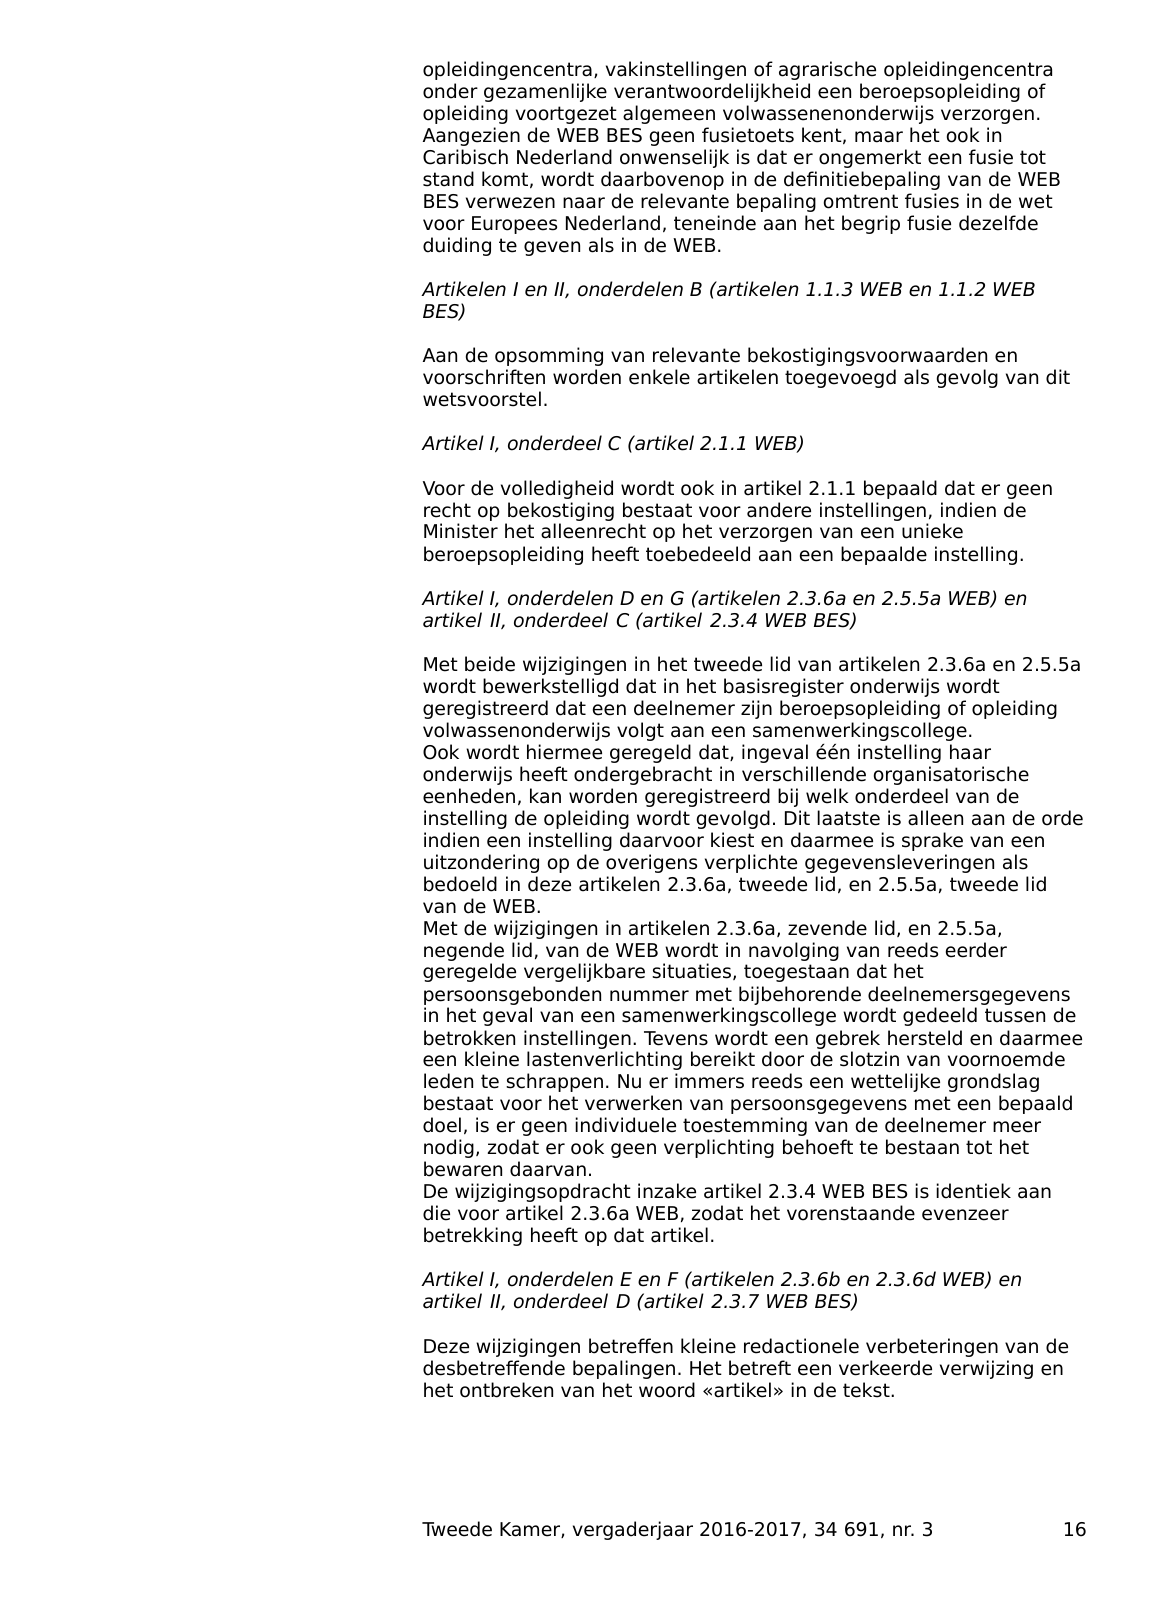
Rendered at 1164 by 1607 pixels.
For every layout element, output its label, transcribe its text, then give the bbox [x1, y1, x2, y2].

text Deze wijzigingen betreffen kleine redactionele verbeteringen van de desbetreffende bepalingen. Het betreft een verkeerde verwijzing en het ontbreken van het woord «artikel» in de tekst. [422, 1336, 1087, 1401]
text Ook wordt hiermee geregeld dat, ingeval één instelling haar onderwijs heeft ondergebracht in verschillende organisatorische eenheden, kan worden geregistreerd bij welk onderdeel van de instelling de opleiding wordt gevolgd. Dit laatste is alleen aan de orde indien een instelling daarvoor kiest en daarmee is sprake van een uitzondering op de overigens verplichte gegevensleveringen als bedoeld in deze artikelen 2.3.6a, tweede lid, en 2.5.5a, tweede lid van de WEB. [422, 742, 1087, 917]
text Aan de opsomming van relevante bekostigingsvoorwaarden en voorschriften worden enkele artikelen toegevoegd als gevolg van dit wetsvoorstel. [422, 345, 1087, 411]
text Met de wijzigingen in artikelen 2.3.6a, zevende lid, en 2.5.5a, negende lid, van de WEB wordt in navolging van reeds eerder geregelde vergelijkbare situaties, toegestaan dat het persoonsgebonden nummer met bijbehorende deelnemersgegevens in het geval van een samenwerkingscollege wordt gedeeld tussen de betrokken instellingen. Tevens wordt een gebrek hersteld en daarmee een kleine lastenverlichting bereikt door de slotzin van voornoemde leden te schrappen. Nu er immers reeds een wettelijke grondslag bestaat voor het verwerken van persoonsgegevens met een bepaald doel, is er geen individuele toestemming van de deelnemer meer nodig, zodat er ook geen verplichting behoeft te bestaan tot het bewaren daarvan. [422, 917, 1087, 1181]
subtitle Artikel I, onderdelen E en F (artikelen 2.3.6b en 2.3.6d WEB) en artikel II, onderdeel D (artikel 2.3.7 WEB BES) [422, 1269, 1087, 1313]
subtitle Artikelen I en II, onderdelen B (artikelen 1.1.3 WEB en 1.1.2 WEB BES) [422, 279, 1087, 323]
text Met beide wijzigingen in het tweede lid van artikelen 2.3.6a en 2.5.5a wordt bewerkstelligd dat in het basisregister onderwijs wordt geregistreerd dat een deelnemer zijn beroepsopleiding of opleiding volwassenonderwijs volgt aan een samenwerkingscollege. [422, 654, 1087, 742]
text De wijzigingsopdracht inzake artikel 2.3.4 WEB BES is identiek aan die voor artikel 2.3.6a WEB, zodat het vorenstaande evenzeer betrekking heeft op dat artikel. [422, 1181, 1087, 1247]
subtitle Artikel I, onderdelen D en G (artikelen 2.3.6a en 2.5.5a WEB) en artikel II, onderdeel C (artikel 2.3.4 WEB BES) [422, 588, 1087, 632]
text opleidingencentra, vakinstellingen of agrarische opleidingencentra onder gezamenlijke verantwoordelijkheid een beroepsopleiding of opleiding voortgezet algemeen volwassenenonderwijs verzorgen. [422, 59, 1087, 125]
text Aangezien de WEB BES geen fusietoets kent, maar het ook in Caribisch Nederland onwenselijk is dat er ongemerkt een fusie tot stand komt, wordt daarbovenop in de definitiebepaling van de WEB BES verwezen naar de relevante bepaling omtrent fusies in de wet voor Europees Nederland, teneinde aan het begrip fusie dezelfde duiding te geven als in de WEB. [422, 125, 1087, 257]
text Voor de volledigheid wordt ook in artikel 2.1.1 bepaald dat er geen recht op bekostiging bestaat voor andere instellingen, indien de Minister het alleenrecht op het verzorgen van een unieke beroepsopleiding heeft toebedeeld aan een bepaalde instelling. [422, 477, 1087, 565]
subtitle Artikel I, onderdeel C (artikel 2.1.1 WEB) [422, 433, 1087, 455]
